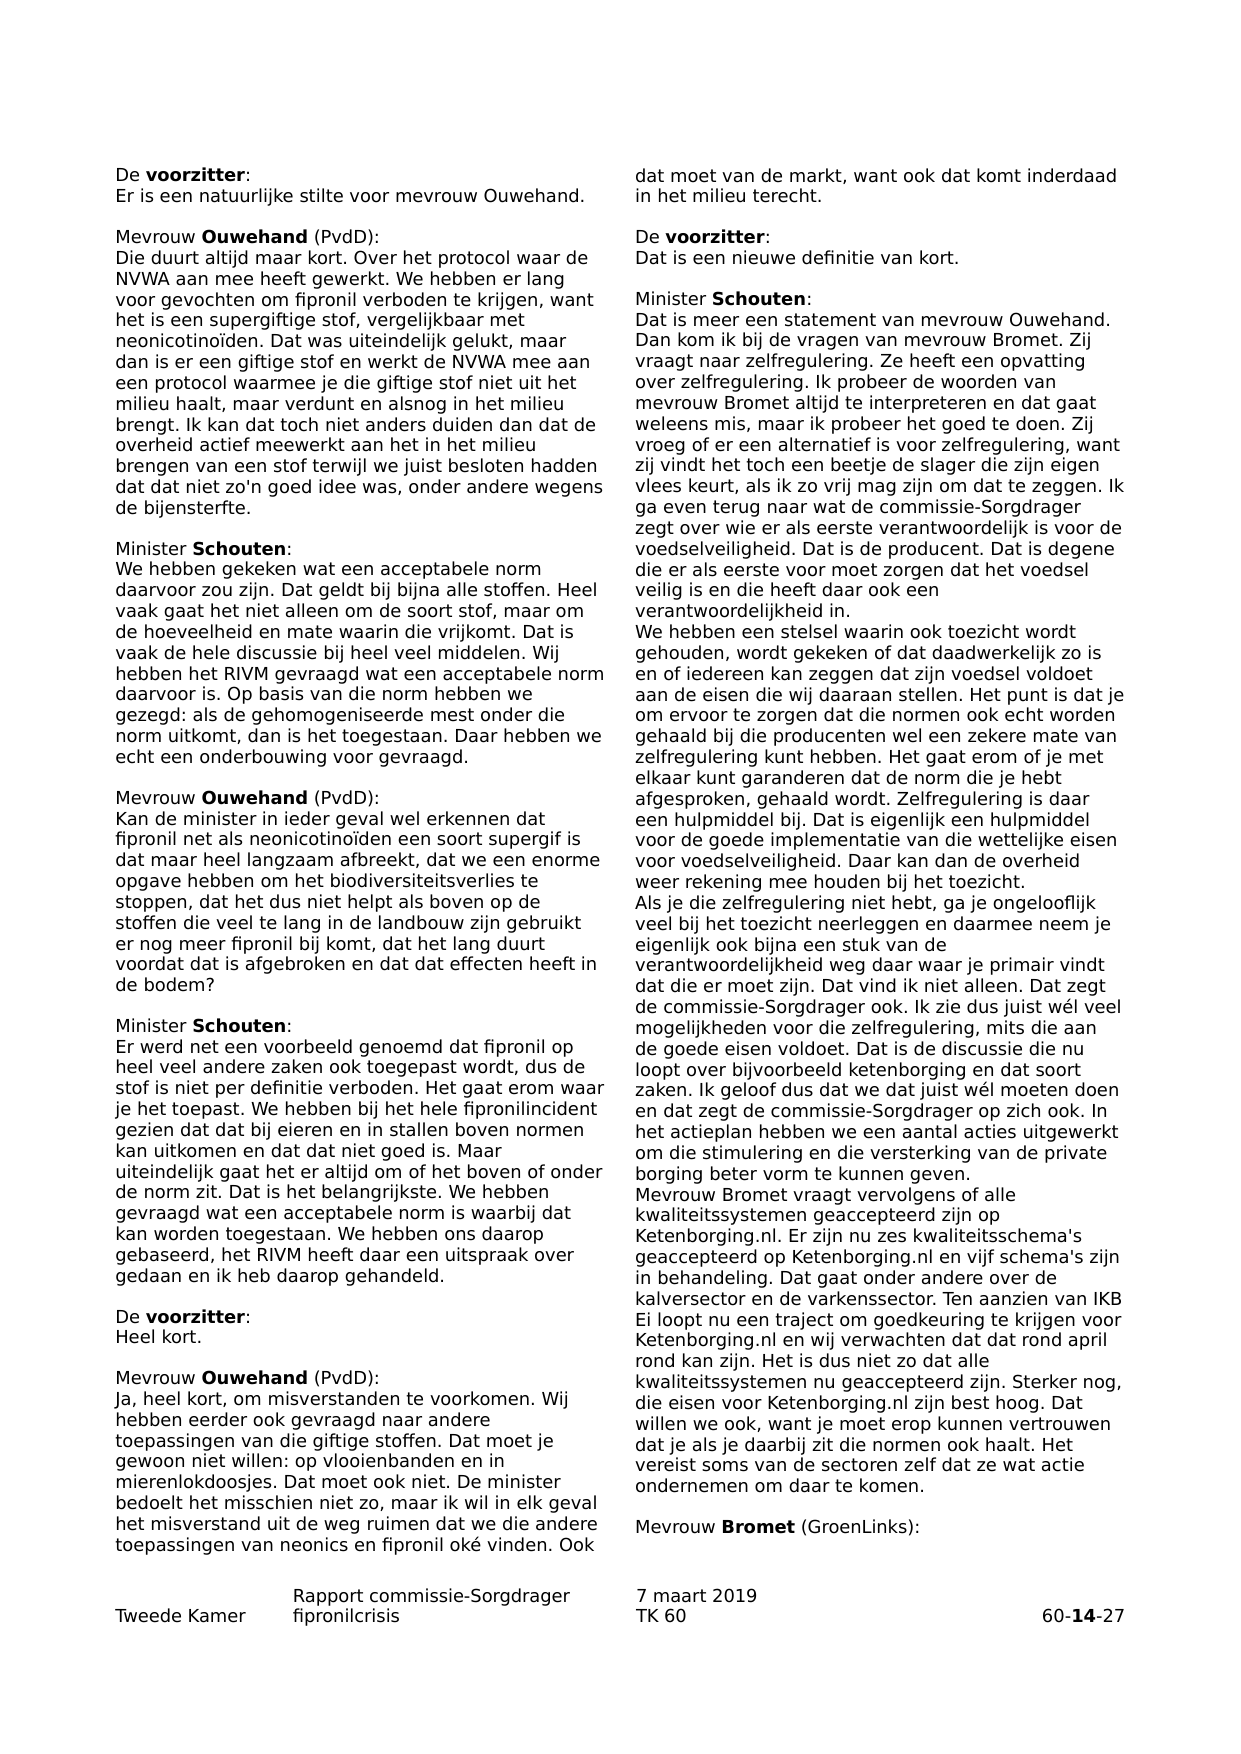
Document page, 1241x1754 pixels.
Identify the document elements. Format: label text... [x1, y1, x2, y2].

text Mevrouw Ouwehand (PvdD): [115, 227, 605, 248]
text Er werd net een voorbeeld genoemd dat fipronil op heel veel andere zaken ook toegepast wordt, dus de stof is niet per definitie verboden. Het gaat erom waar je het toepast. We hebben bij het hele fipronilincident gezien dat dat bij eieren en in stallen boven normen kan uitkomen en dat dat niet goed is. Maar uiteindelijk gaat het er altijd om of het boven of onder de norm zit. Dat is het belangrijkste. We hebben gevraagd wat een acceptabele norm is waarbij dat kan worden toegestaan. We hebben ons daarop gebaseerd, het RIVM heeft daar een uitspraak over gedaan en ik heb daarop gehandeld. [115, 1036, 605, 1286]
text De voorzitter: [115, 165, 605, 186]
text Kan de minister in ieder geval wel erkennen dat fipronil net als neonicotinoïden een soort supergif is dat maar heel langzaam afbreekt, dat we een enorme opgave hebben om het biodiversiteitsverlies te stoppen, dat het dus niet helpt als boven op de stoffen die veel te lang in de landbouw zijn gebruikt er nog meer fipronil bij komt, dat het lang duurt voordat dat is afgebroken en dat dat effecten heeft in de bodem? [115, 808, 605, 996]
text Mevrouw Bromet vraagt vervolgens of alle kwaliteitssystemen geaccepteerd zijn op Ketenborging.nl. Er zijn nu zes kwaliteitsschema's geaccepteerd op Ketenborging.nl en vijf schema's zijn in behandeling. Dat gaat onder andere over de kalversector en de varkenssector. Ten aanzien van IKB Ei loopt nu een traject om goedkeuring te krijgen voor Ketenborging.nl en wij verwachten dat dat rond april rond kan zijn. Het is dus niet zo dat alle kwaliteitssystemen nu geaccepteerd zijn. Sterker nog, die eisen voor Ketenborging.nl zijn best hoog. Dat willen we ook, want je moet erop kunnen vertrouwen dat je als je daarbij zit die normen ook haalt. Het vereist soms van de sectoren zelf dat ze wat actie ondernemen om daar te komen. [635, 1184, 1125, 1497]
text Heel kort. [115, 1327, 605, 1348]
text We hebben een stelsel waarin ook toezicht wordt gehouden, wordt gekeken of dat daadwerkelijk zo is en of iedereen kan zeggen dat zijn voedsel voldoet aan de eisen die wij daaraan stellen. Het punt is dat je om ervoor te zorgen dat die normen ook echt worden gehaald bij die producenten wel een zekere mate van zelfregulering kunt hebben. Het gaat erom of je met elkaar kunt garanderen dat de norm die je hebt afgesproken, gehaald wordt. Zelfregulering is daar een hulpmiddel bij. Dat is eigenlijk een hulpmiddel voor de goede implementatie van die wettelijke eisen voor voedselveiligheid. Daar kan dan de overheid weer rekening mee houden bij het toezicht. [635, 622, 1125, 893]
text dat moet van de markt, want ook dat komt inderdaad in het milieu terecht. [635, 165, 1125, 207]
text De voorzitter: [115, 1306, 605, 1327]
text Er is een natuurlijke stilte voor mevrouw Ouwehand. [115, 186, 605, 207]
text Minister Schouten: [115, 538, 605, 559]
text Die duurt altijd maar kort. Over het protocol waar de NVWA aan mee heeft gewerkt. We hebben er lang voor gevochten om fipronil verboden te krijgen, want het is een supergiftige stof, vergelijkbaar met neonicotinoïden. Dat was uiteindelijk gelukt, maar dan is er een giftige stof en werkt de NVWA mee aan een protocol waarmee je die giftige stof niet uit het milieu haalt, maar verdunt en alsnog in het milieu brengt. Ik kan dat toch niet anders duiden dan dat de overheid actief meewerkt aan het in het milieu brengen van een stof terwijl we juist besloten hadden dat dat niet zo'n goed idee was, onder andere wegens de bijensterfte. [115, 248, 605, 518]
text Dat is meer een statement van mevrouw Ouwehand. [635, 309, 1125, 330]
text Minister Schouten: [635, 288, 1125, 309]
text Mevrouw Ouwehand (PvdD): [115, 1368, 605, 1389]
text De voorzitter: [635, 227, 1125, 248]
text Minister Schouten: [115, 1016, 605, 1036]
text Als je die zelfregulering niet hebt, ga je ongelooflijk veel bij het toezicht neerleggen en daarmee neem je eigenlijk ook bijna een stuk van de verantwoordelijkheid weg daar waar je primair vindt dat die er moet zijn. Dat vind ik niet alleen. Dat zegt de commissie-Sorgdrager ook. Ik zie dus juist wél veel mogelijkheden voor die zelfregulering, mits die aan de goede eisen voldoet. Dat is de discussie die nu loopt over bijvoorbeeld ketenborging en dat soort zaken. Ik geloof dus dat we dat juist wél moeten doen en dat zegt de commissie-Sorgdrager op zich ook. In het actieplan hebben we een aantal acties uitgewerkt om die stimulering en die versterking van de private borging beter vorm te kunnen geven. [635, 893, 1125, 1184]
text We hebben gekeken wat een acceptabele norm daarvoor zou zijn. Dat geldt bij bijna alle stoffen. Heel vaak gaat het niet alleen om de soort stof, maar om de hoeveelheid en mate waarin die vrijkomt. Dat is vaak de hele discussie bij heel veel middelen. Wij hebben het RIVM gevraagd wat een acceptabele norm daarvoor is. Op basis van die norm hebben we gezegd: als de gehomogeniseerde mest onder die norm uitkomt, dan is het toegestaan. Daar hebben we echt een onderbouwing voor gevraagd. [115, 559, 605, 767]
text Dan kom ik bij de vragen van mevrouw Bromet. Zij vraagt naar zelfregulering. Ze heeft een opvatting over zelfregulering. Ik probeer de woorden van mevrouw Bromet altijd te interpreteren en dat gaat weleens mis, maar ik probeer het goed te doen. Zij vroeg of er een alternatief is voor zelfregulering, want zij vindt het toch een beetje de slager die zijn eigen vlees keurt, als ik zo vrij mag zijn om dat te zeggen. Ik ga even terug naar wat de commissie-Sorgdrager zegt over wie er als eerste verantwoordelijk is voor de voedselveiligheid. Dat is de producent. Dat is degene die er als eerste voor moet zorgen dat het voedsel veilig is en die heeft daar ook een verantwoordelijkheid in. [635, 330, 1125, 622]
text Mevrouw Bromet (GroenLinks): [635, 1517, 1125, 1537]
text Dat is een nieuwe definitie van kort. [635, 248, 1125, 268]
text Mevrouw Ouwehand (PvdD): [115, 787, 605, 808]
text Ja, heel kort, om misverstanden te voorkomen. Wij hebben eerder ook gevraagd naar andere toepassingen van die giftige stoffen. Dat moet je gewoon niet willen: op vlooienbanden en in mierenlokdoosjes. Dat moet ook niet. De minister bedoelt het misschien niet zo, maar ik wil in elk geval het misverstand uit de weg ruimen dat we die andere toepassingen van neonics en fipronil oké vinden. Ook [115, 1389, 605, 1555]
